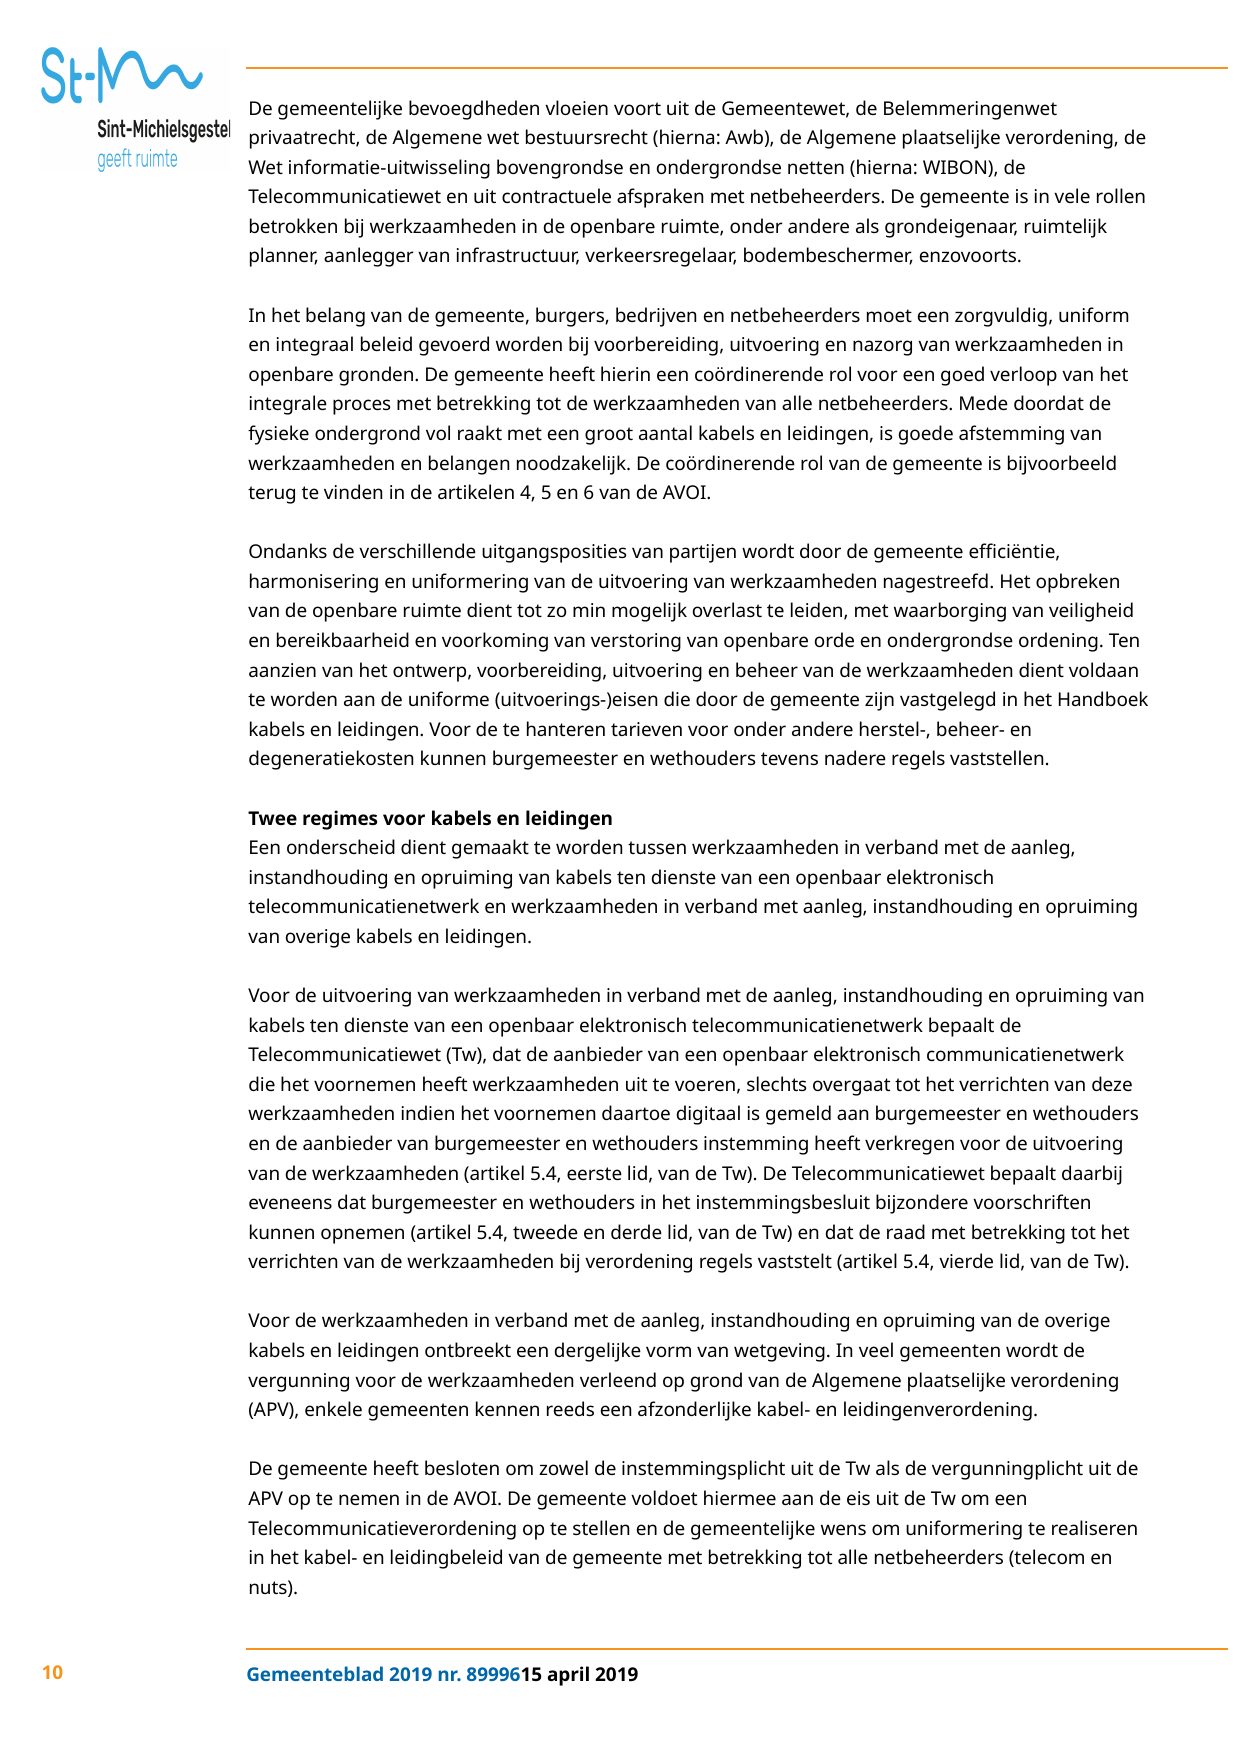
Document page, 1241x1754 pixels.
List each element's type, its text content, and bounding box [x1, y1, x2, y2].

text In het belang van de gemeente, burgers, bedrijven en netbeheerders moet een zorgvuldig, uniform en integraal beleid gevoerd worden bij voorbereiding, uitvoering en nazorg van werkzaamheden in openbare gronden. De gemeente heeft hierin een coördinerende rol voor een goed verloop van het integrale proces met betrekking tot de werkzaamheden van alle netbeheerders. Mede doordat de fysieke ondergrond vol raakt met een groot aantal kabels en leidingen, is goede afstemming van werkzaamheden en belangen noodzakelijk. De coördinerende rol van de gemeente is bijvoorbeeld terug te vinden in de artikelen 4, 5 en 6 van de AVOI. [248, 302, 1152, 505]
text Twee regimes voor kabels en leidingen [248, 805, 1152, 831]
text Voor de uitvoering van werkzaamheden in verband met de aanleg, instandhouding en opruiming van kabels ten dienste van een openbaar elektronisch telecommunicatienetwerk bepaalt de Telecommunicatiewet (Tw), dat de aanbieder van een openbaar elektronisch communicatienetwerk die het voornemen heeft werkzaamheden uit te voeren, slechts overgaat tot het verrichten van deze werkzaamheden indien het voornemen daartoe digitaal is gemeld aan burgemeester en wethouders en de aanbieder van burgemeester en wethouders instemming heeft verkregen voor de uitvoering van de werkzaamheden (artikel 5.4, eerste lid, van de Tw). De Telecommunicatiewet bepaalt daarbij eveneens dat burgemeester en wethouders in het instemmingsbesluit bijzondere voorschriften kunnen opnemen (artikel 5.4, tweede en derde lid, van de Tw) en dat de raad met betrekking tot het verrichten van de werkzaamheden bij verordening regels vaststelt (artikel 5.4, vierde lid, van de Tw). [248, 982, 1152, 1274]
text De gemeentelijke bevoegdheden vloeien voort uit de Gemeentewet, de Belemmeringenwet privaatrecht, de Algemene wet bestuursrecht (hierna: Awb), de Algemene plaatselijke verordening, de Wet informatie-uitwisseling bovengrondse en ondergrondse netten (hierna: WIBON), de Telecommunicatiewet en uit contractuele afspraken met netbeheerders. De gemeente is in vele rollen betrokken bij werkzaamheden in de openbare ruimte, onder andere als grondeigenaar, ruimtelijk planner, aanlegger van infrastructuur, verkeersregelaar, bodembeschermer, enzovoorts. [248, 95, 1152, 268]
text De gemeente heeft besloten om zowel de instemmingsplicht uit de Tw als de vergunningplicht uit de APV op te nemen in de AVOI. De gemeente voldoet hiermee aan de eis uit de Tw om een Telecommunicatieverordening op te stellen en de gemeentelijke wens om uniformering te realiseren in het kabel- en leidingbeleid van de gemeente met betrekking tot alle netbeheerders (telecom en nuts). [248, 1456, 1152, 1600]
text Ondanks de verschillende uitgangsposities van partijen wordt door de gemeente efficiëntie, harmonisering en uniformering van de uitvoering van werkzaamheden nagestreefd. Het opbreken van de openbare ruimte dient tot zo min mogelijk overlast te leiden, met waarborging van veiligheid en bereikbaarheid en voorkoming van verstoring van openbare orde en ondergrondse ordening. Ten aanzien van het ontwerp, voorbereiding, uitvoering en beheer van de werkzaamheden dient voldaan te worden aan de uniforme (uitvoerings-)eisen die door de gemeente zijn vastgelegd in het Handboek kabels en leidingen. Voor de te hanteren tarieven voor onder andere herstel-, beheer- en degeneratiekosten kunnen burgemeester en wethouders tevens nadere regels vaststellen. [248, 538, 1152, 771]
text Een onderscheid dient gemaakt te worden tussen werkzaamheden in verband met de aanleg, instandhouding en opruiming van kabels ten dienste van een openbaar elektronisch telecommunicatienetwerk en werkzaamheden in verband met aanleg, instandhouding en opruiming van overige kabels en leidingen. [248, 834, 1152, 949]
text Voor de werkzaamheden in verband met de aanleg, instandhouding en opruiming van de overige kabels en leidingen ontbreekt een dergelijke vorm van wetgeving. In veel gemeenten wordt de vergunning voor de werkzaamheden verleend op grond van de Algemene plaatselijke verordening (APV), enkele gemeenten kennen reeds een afzonderlijke kabel- en leidingenverordening. [248, 1308, 1152, 1422]
picture [41, 47, 231, 172]
